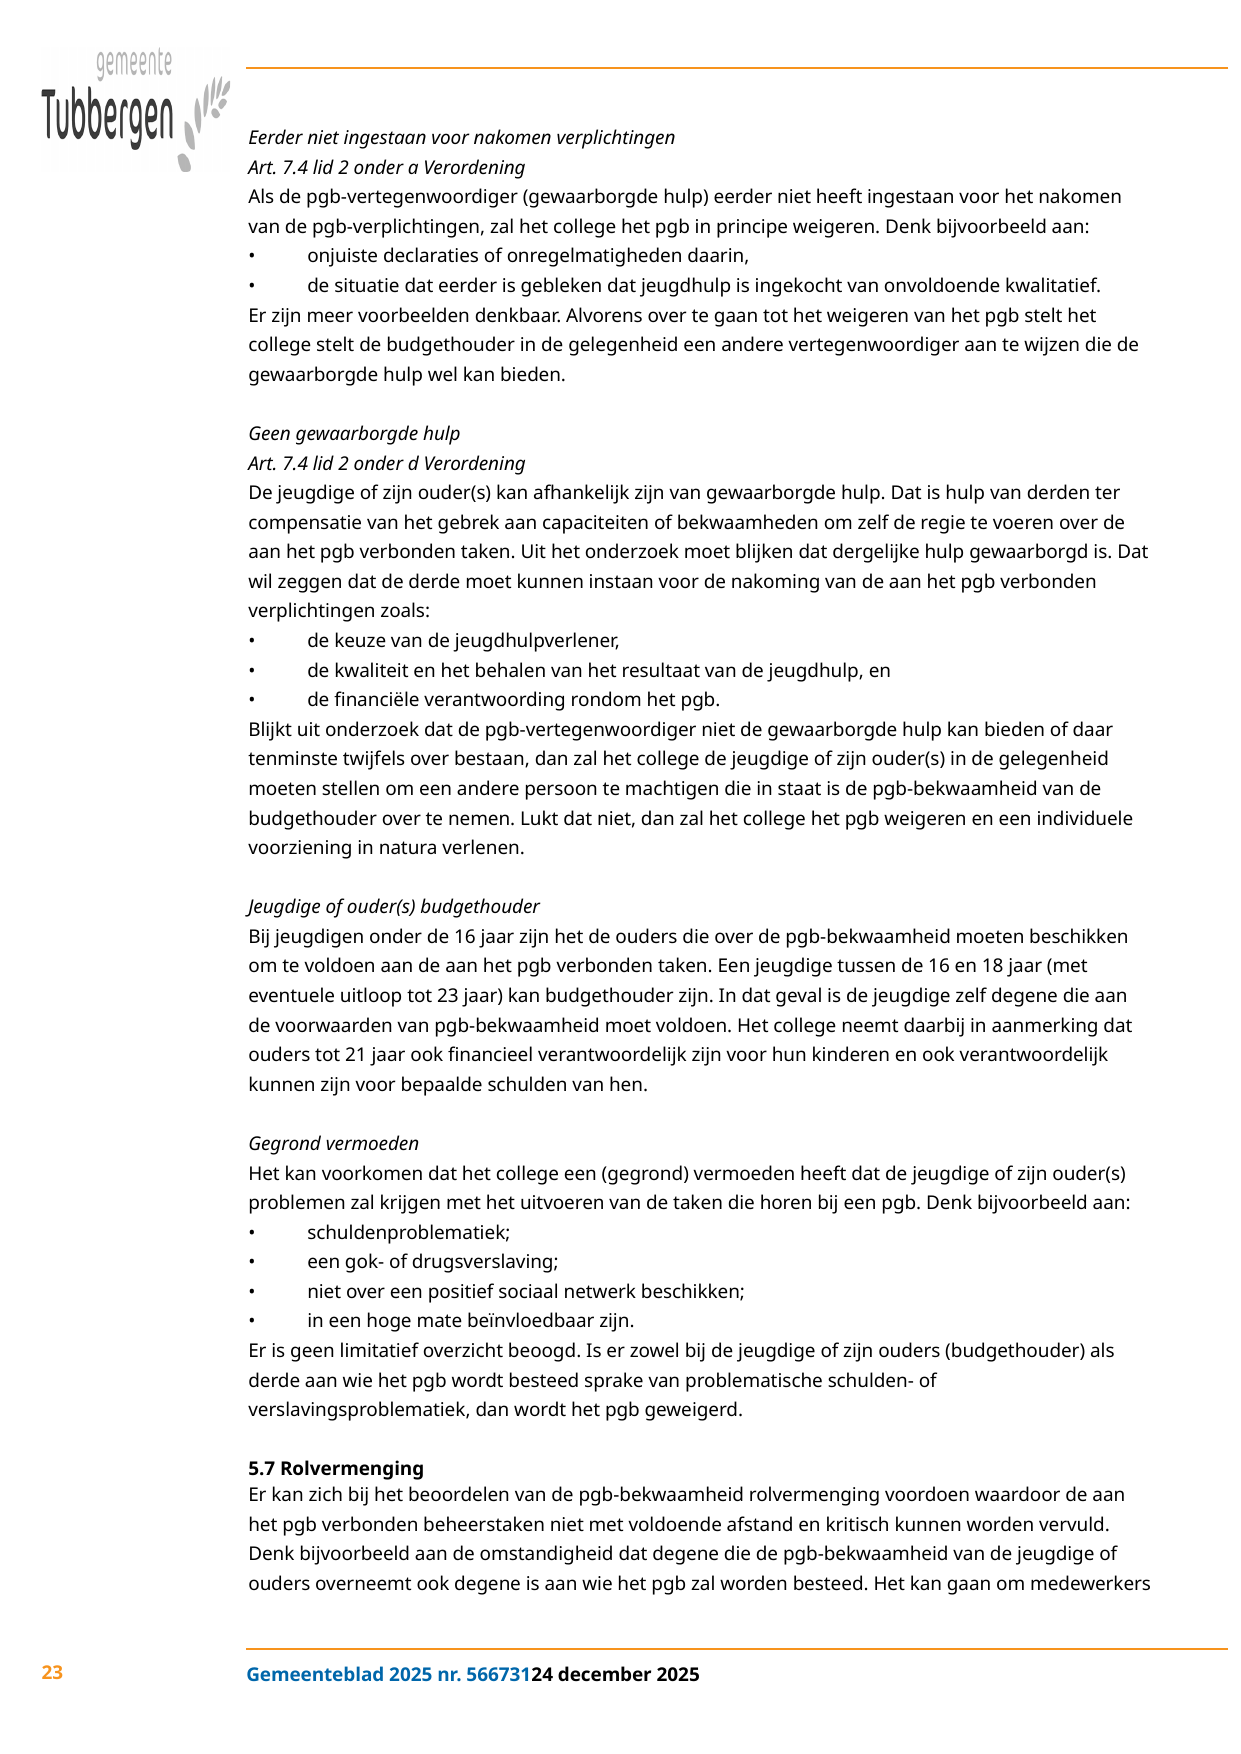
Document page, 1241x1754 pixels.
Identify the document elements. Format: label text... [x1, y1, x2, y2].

text Geen gewaarborgde hulp [248, 420, 1152, 446]
text Als de pgb-vertegenwoordiger (gewaarborgde hulp) eerder niet heeft ingestaan voor het nakomen van de pgb-verplichtingen, zal het college het pgb in principe weigeren. Denk bijvoorbeeld aan: [248, 183, 1152, 239]
text Jeugdige of ouder(s) budgethouder [248, 893, 1152, 919]
list een gok- of drugsverslaving; [248, 1248, 1152, 1274]
text Blijkt uit onderzoek dat de pgb-vertegenwoordiger niet de gewaarborgde hulp kan bieden of daar tenminste twijfels over bestaan, dan zal het college de jeugdige of zijn ouder(s) in de gelegenheid moeten stellen om een andere persoon te machtigen die in staat is de pgb-bekwaamheid van de budgethouder over te nemen. Lukt dat niet, dan zal het college het pgb weigeren en een individuele voorziening in natura verlenen. [248, 716, 1152, 860]
text Het kan voorkomen dat het college een (gegrond) vermoeden heeft dat de jeugdige of zijn ouder(s) problemen zal krijgen met het uitvoeren van de taken die horen bij een pgb. Denk bijvoorbeeld aan: [248, 1160, 1152, 1215]
list niet over een positief sociaal netwerk beschikken; [248, 1278, 1152, 1304]
list onjuiste declaraties of onregelmatigheden daarin, [248, 243, 1152, 268]
picture [41, 47, 231, 172]
text Gegrond vermoeden [248, 1130, 1152, 1156]
list de situatie dat eerder is gebleken dat jeugdhulp is ingekocht van onvoldoende kwalitatief. [248, 272, 1152, 298]
text Art. 7.4 lid 2 onder d Verordening [248, 450, 1152, 476]
text Art. 7.4 lid 2 onder a Verordening [248, 154, 1152, 180]
text Eerder niet ingestaan voor nakomen verplichtingen [248, 124, 1152, 150]
text Er kan zich bij het beoordelen van de pgb-bekwaamheid rolvermenging voordoen waardoor de aan het pgb verbonden beheerstaken niet met voldoende afstand en kritisch kunnen worden vervuld. Denk bijvoorbeeld aan de omstandigheid dat degene die de pgb-bekwaamheid van de jeugdige of ouders overneemt ook degene is aan wie het pgb zal worden besteed. Het kan gaan om medewerkers [248, 1481, 1152, 1596]
text Er is geen limitatief overzicht beoogd. Is er zowel bij de jeugdige of zijn ouders (budgethouder) als derde aan wie het pgb wordt besteed sprake van problematische schulden- of verslavingsproblematiek, dan wordt het pgb geweigerd. [248, 1337, 1152, 1422]
text De jeugdige of zijn ouder(s) kan afhankelijk zijn van gewaarborgde hulp. Dat is hulp van derden ter compensatie van het gebrek aan capaciteiten of bekwaamheden om zelf de regie te voeren over de aan het pgb verbonden taken. Uit het onderzoek moet blijken dat dergelijke hulp gewaarborgd is. Dat wil zeggen dat de derde moet kunnen instaan voor de nakoming van de aan het pgb verbonden verplichtingen zoals: [248, 479, 1152, 623]
list de kwaliteit en het behalen van het resultaat van de jeugdhulp, en [248, 657, 1152, 683]
text Bij jeugdigen onder de 16 jaar zijn het de ouders die over de pgb-bekwaamheid moeten beschikken om te voldoen aan de aan het pgb verbonden taken. Een jeugdige tussen de 16 en 18 jaar (met eventuele uitloop tot 23 jaar) kan budgethouder zijn. In dat geval is de jeugdige zelf degene die aan de voorwaarden van pgb-bekwaamheid moet voldoen. Het college neemt daarbij in aanmerking dat ouders tot 21 jaar ook financieel verantwoordelijk zijn voor hun kinderen en ook verantwoordelijk kunnen zijn voor bepaalde schulden van hen. [248, 923, 1152, 1097]
text 5.7 Rolvermenging [248, 1456, 1152, 1481]
list schuldenproblematiek; [248, 1219, 1152, 1245]
list de financiële verantwoording rondom het pgb. [248, 686, 1152, 712]
list in een hoge mate beïnvloedbaar zijn. [248, 1308, 1152, 1333]
text Er zijn meer voorbeelden denkbaar. Alvorens over te gaan tot het weigeren van het pgb stelt het college stelt de budgethouder in de gelegenheid een andere vertegenwoordiger aan te wijzen die de gewaarborgde hulp wel kan bieden. [248, 302, 1152, 387]
list de keuze van de jeugdhulpverlener, [248, 627, 1152, 653]
